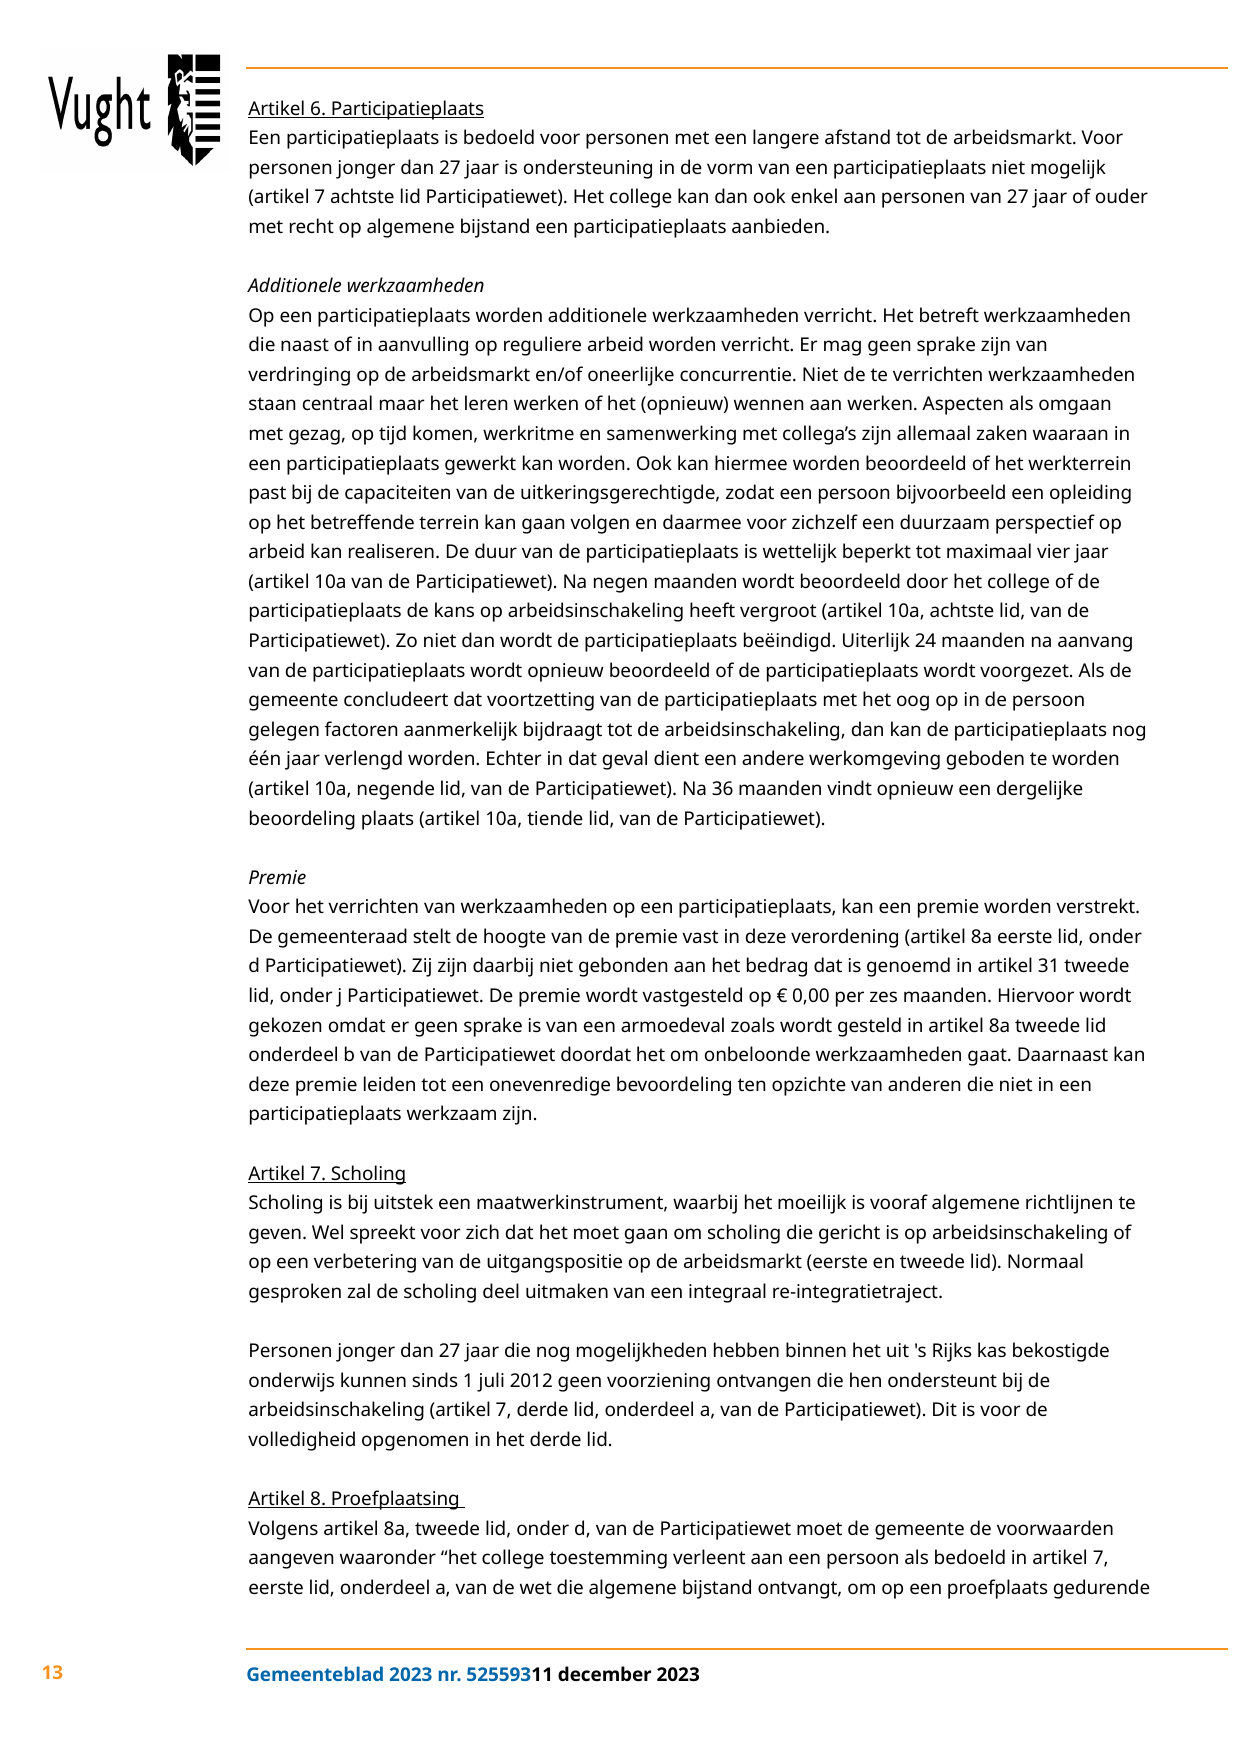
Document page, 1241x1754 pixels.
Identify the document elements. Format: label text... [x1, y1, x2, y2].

text Personen jonger dan 27 jaar die nog mogelijkheden hebben binnen het uit 's Rijks kas bekostigde onderwijs kunnen sinds 1 juli 2012 geen voorziening ontvangen die hen ondersteunt bij de arbeidsinschakeling (artikel 7, derde lid, onderdeel a, van de Participatiewet). Dit is voor de volledigheid opgenomen in het derde lid. [248, 1337, 1152, 1452]
text Voor het verrichten van werkzaamheden op een participatieplaats, kan een premie worden verstrekt. De gemeenteraad stelt de hoogte van de premie vast in deze verordening (artikel 8a eerste lid, onder d Participatiewet). Zij zijn daarbij niet gebonden aan het bedrag dat is genoemd in artikel 31 tweede lid, onder j Participatiewet. De premie wordt vastgesteld op € 0,00 per zes maanden. Hiervoor wordt gekozen omdat er geen sprake is van een armoedeval zoals wordt gesteld in artikel 8a tweede lid onderdeel b van de Participatiewet doordat het om onbeloonde werkzaamheden gaat. Daarnaast kan deze premie leiden tot een onevenredige bevoordeling ten opzichte van anderen die niet in een participatieplaats werkzaam zijn. [248, 893, 1152, 1126]
text Op een participatieplaats worden additionele werkzaamheden verricht. Het betreft werkzaamheden die naast of in aanvulling op reguliere arbeid worden verricht. Er mag geen sprake zijn van verdringing op de arbeidsmarkt en/of oneerlijke concurrentie. Niet de te verrichten werkzaamheden staan centraal maar het leren werken of het (opnieuw) wennen aan werken. Aspecten als omgaan met gezag, op tijd komen, werkritme en samenwerking met collega’s zijn allemaal zaken waaraan in een participatieplaats gewerkt kan worden. Ook kan hiermee worden beoordeeld of het werkterrein past bij de capaciteiten van de uitkeringsgerechtigde, zodat een persoon bijvoorbeeld een opleiding op het betreffende terrein kan gaan volgen en daarmee voor zichzelf een duurzaam perspectief op arbeid kan realiseren. De duur van de participatieplaats is wettelijk beperkt tot maximaal vier jaar (artikel 10a van de Participatiewet). Na negen maanden wordt beoordeeld door het college of de participatieplaats de kans op arbeidsinschakeling heeft vergroot (artikel 10a, achtste lid, van de Participatiewet). Zo niet dan wordt de participatieplaats beëindigd. Uiterlijk 24 maanden na aanvang van de participatieplaats wordt opnieuw beoordeeld of de participatieplaats wordt voorgezet. Als de gemeente concludeert dat voortzetting van de participatieplaats met het oog op in de persoon gelegen factoren aanmerkelijk bijdraagt tot de arbeidsinschakeling, dan kan de participatieplaats nog één jaar verlengd worden. Echter in dat geval dient een andere werkomgeving geboden te worden (artikel 10a, negende lid, van de Participatiewet). Na 36 maanden vindt opnieuw een dergelijke beoordeling plaats (artikel 10a, tiende lid, van de Participatiewet). [248, 302, 1152, 831]
text Volgens artikel 8a, tweede lid, onder d, van de Participatiewet moet de gemeente de voorwaarden aangeven waaronder “het college toestemming verleent aan een persoon als bedoeld in artikel 7, eerste lid, onderdeel a, van de wet die algemene bijstand ontvangt, om op een proefplaats gedurende [248, 1515, 1152, 1600]
picture [41, 47, 231, 172]
text Een participatieplaats is bedoeld voor personen met een langere afstand tot de arbeidsmarkt. Voor personen jonger dan 27 jaar is ondersteuning in de vorm van een participatieplaats niet mogelijk (artikel 7 achtste lid Participatiewet). Het college kan dan ook enkel aan personen van 27 jaar of ouder met recht op algemene bijstand een participatieplaats aanbieden. [248, 124, 1152, 239]
text Artikel 7. Scholing [248, 1160, 1152, 1186]
text Artikel 6. Participatieplaats [248, 95, 1152, 121]
text Scholing is bij uitstek een maatwerkinstrument, waarbij het moeilijk is vooraf algemene richtlijnen te geven. Wel spreekt voor zich dat het moet gaan om scholing die gericht is op arbeidsinschakeling of op een verbetering van de uitgangspositie op de arbeidsmarkt (eerste en tweede lid). Normaal gesproken zal de scholing deel uitmaken van een integraal re-integratietraject. [248, 1189, 1152, 1304]
text Premie [248, 864, 1152, 890]
text Additionele werkzaamheden [248, 272, 1152, 298]
text Artikel 8. Proefplaatsing [248, 1485, 1152, 1511]
